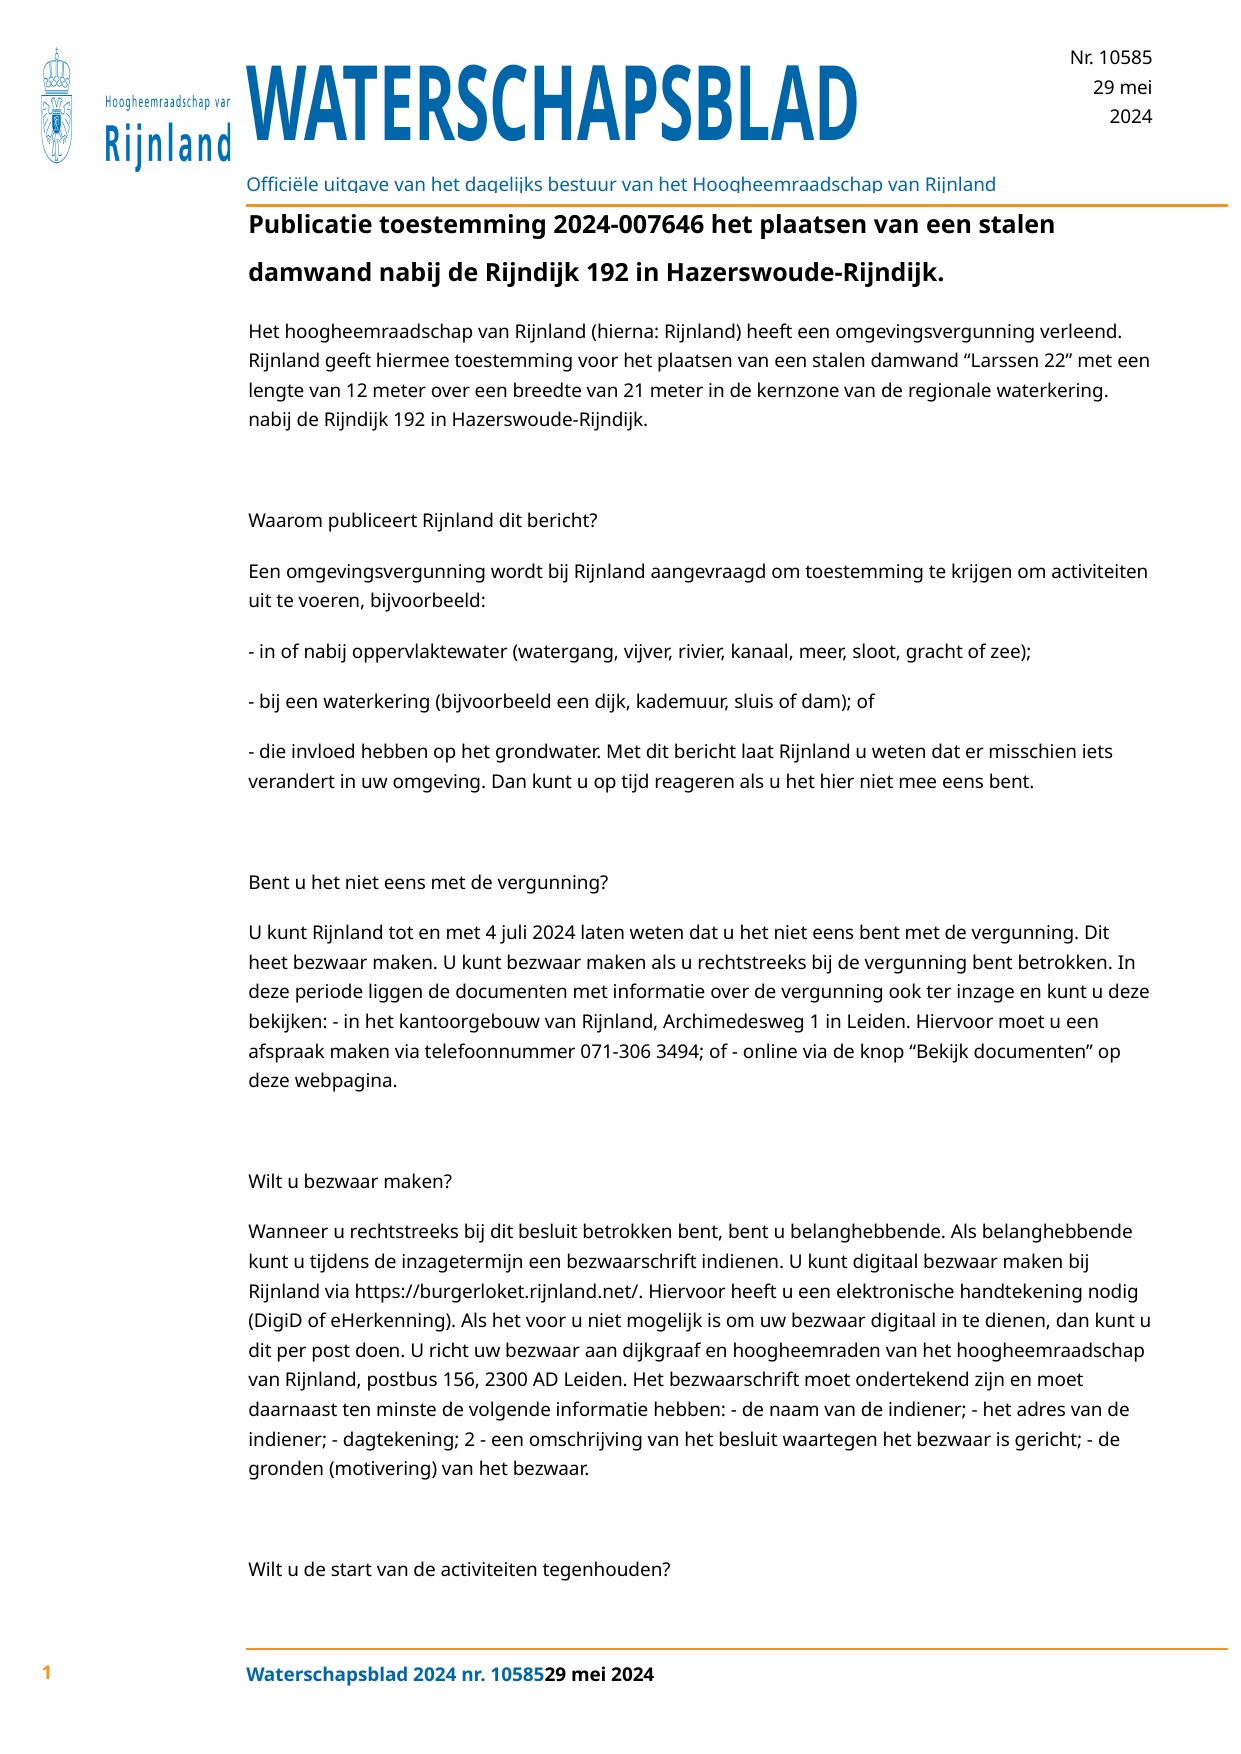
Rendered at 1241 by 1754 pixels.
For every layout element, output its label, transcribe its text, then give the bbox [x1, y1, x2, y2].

text Wanneer u rechtstreeks bij dit besluit betrokken bent, bent u belanghebbende. Als belanghebbende kunt u tijdens de inzagetermijn een bezwaarschrift indienen. U kunt digitaal bezwaar maken bij Rijnland via https://burgerloket.rijnland.net/. Hiervoor heeft u een elektronische handtekening nodig (DigiD of eHerkenning). Als het voor u niet mogelijk is om uw bezwaar digitaal in te dienen, dan kunt u dit per post doen. U richt uw bezwaar aan dijkgraaf en hoogheemraden van het hoogheemraadschap van Rijnland, postbus 156, 2300 AD Leiden. Het bezwaarschrift moet ondertekend zijn en moet daarnaast ten minste de volgende informatie hebben: - de naam van de indiener; - het adres van de indiener; - dagtekening; 2 - een omschrijving van het besluit waartegen het bezwaar is gericht; - de gronden (motivering) van het bezwaar. [248, 1219, 1152, 1481]
text Publicatie toestemming 2024-007646 het plaatsen van een stalen damwand nabij de Rijndijk 192 in Hazerswoude-Rijndijk. [248, 207, 1152, 288]
text - die invloed hebben op het grondwater. Met dit bericht laat Rijnland u weten dat er misschien iets verandert in uw omgeving. Dan kunt u op tijd reageren als u het hier niet mee eens bent. [248, 739, 1152, 794]
text Een omgevingsvergunning wordt bij Rijnland aangevraagd om toestemming te krijgen om activiteiten uit te voeren, bijvoorbeeld: [248, 558, 1152, 613]
text U kunt Rijnland tot en met 4 juli 2024 laten weten dat u het niet eens bent met de vergunning. Dit heet bezwaar maken. U kunt bezwaar maken als u rechtstreeks bij de vergunning bent betrokken. In deze periode liggen de documenten met informatie over de vergunning ook ter inzage en kunt u deze bekijken: - in het kantoorgebouw van Rijnland, Archimedesweg 1 in Leiden. Hiervoor moet u een afspraak maken via telefoonnummer 071-306 3494; of - online via de knop “Bekijk documenten” op deze webpagina. [248, 919, 1152, 1093]
text Wilt u de start van de activiteiten tegenhouden? [248, 1556, 1152, 1582]
text - bij een waterkering (bijvoorbeeld een dijk, kademuur, sluis of dam); of [248, 688, 1152, 714]
text Bent u het niet eens met de vergunning? [248, 869, 1152, 895]
picture [41, 47, 231, 172]
text Waarom publiceert Rijnland dit bericht? [248, 507, 1152, 533]
text Wilt u bezwaar maken? [248, 1168, 1152, 1194]
text - in of nabij oppervlaktewater (watergang, vijver, rivier, kanaal, meer, sloot, gracht of zee); [248, 638, 1152, 664]
text Het hoogheemraadschap van Rijnland (hierna: Rijnland) heeft een omgevingsvergunning verleend. Rijnland geeft hiermee toestemming voor het plaatsen van een stalen damwand “Larssen 22” met een lengte van 12 meter over een breedte van 21 meter in de kernzone van de regionale waterkering. nabij de Rijndijk 192 in Hazerswoude-Rijndijk. [248, 318, 1152, 432]
